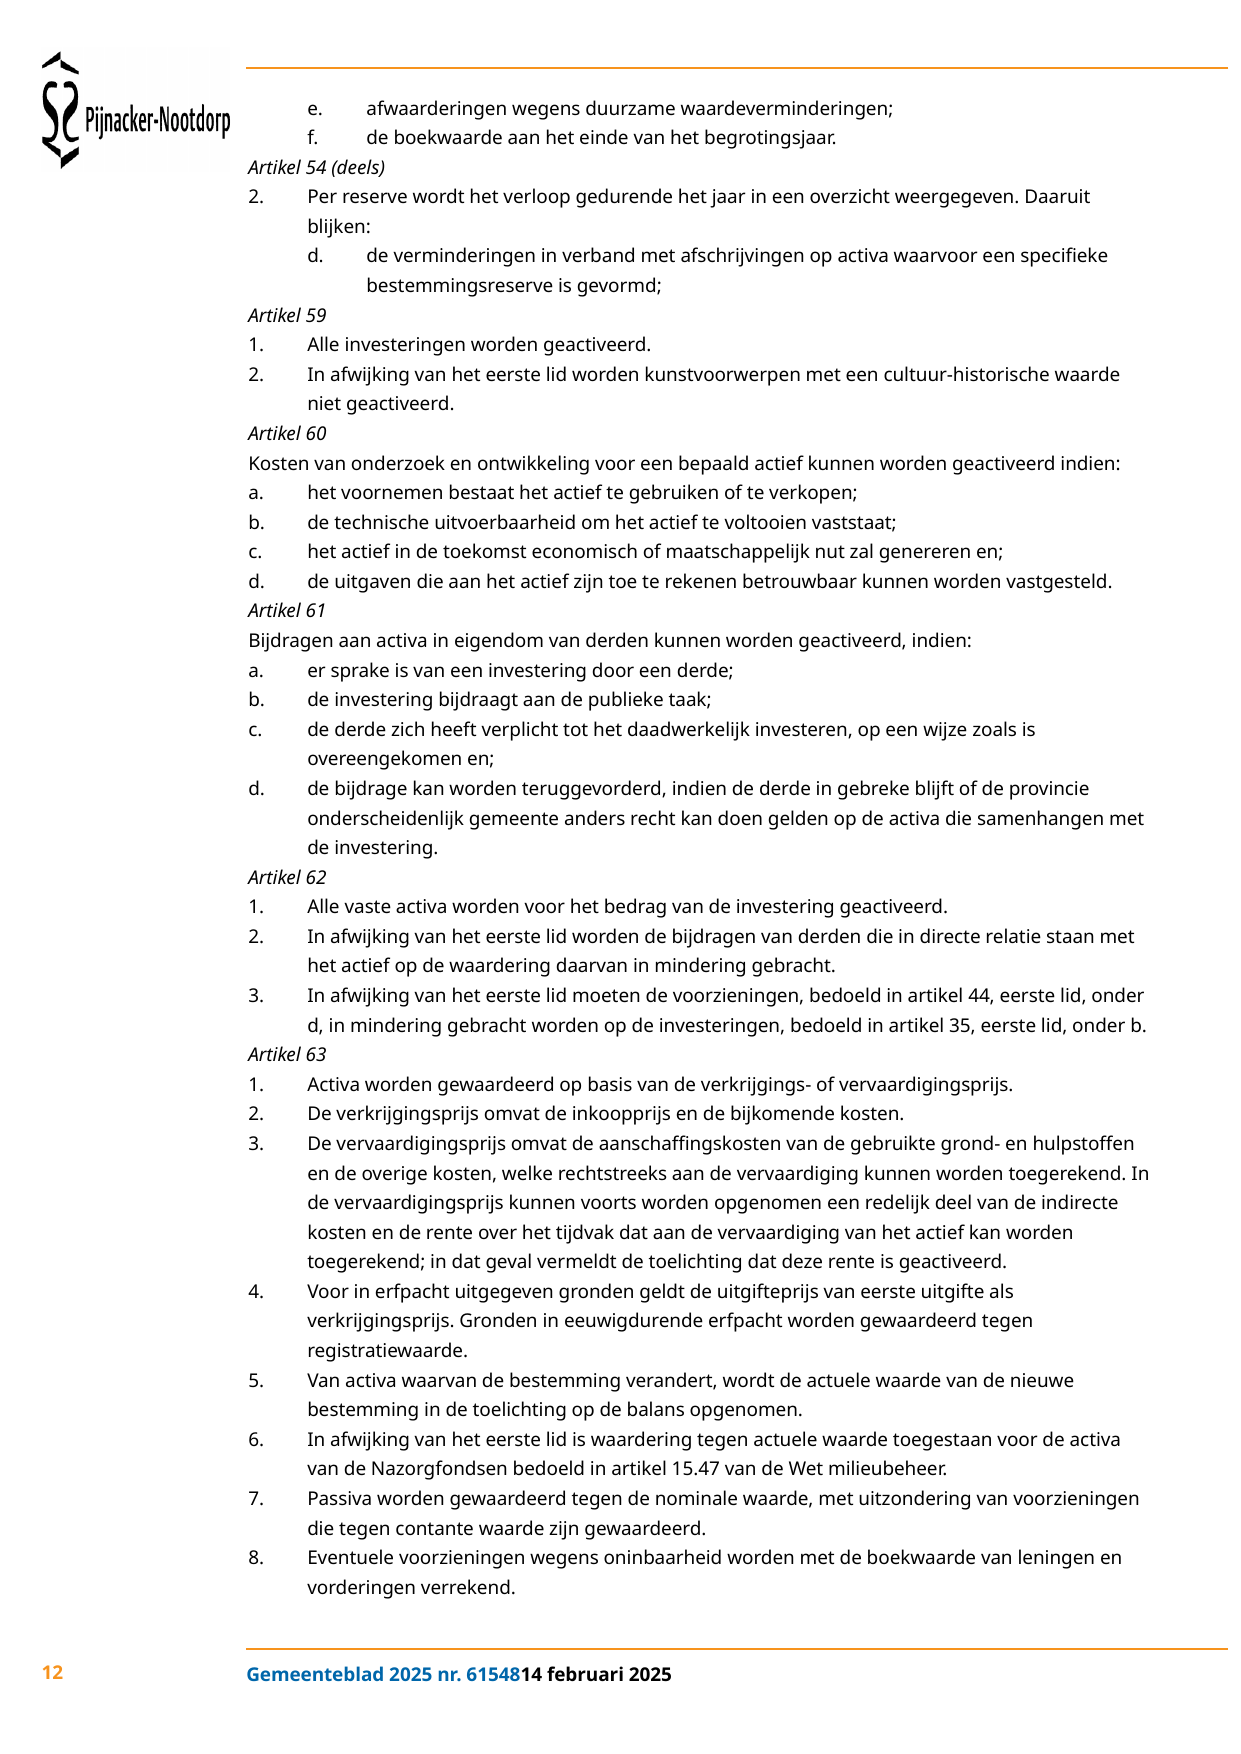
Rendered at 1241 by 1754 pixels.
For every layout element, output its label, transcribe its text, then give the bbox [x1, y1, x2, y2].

list Alle investeringen worden geactiveerd. [248, 331, 1152, 357]
list Voor in erfpacht uitgegeven gronden geldt de uitgifteprijs van eerste uitgifte als verkrijgingsprijs. Gronden in eeuwigdurende erfpacht worden gewaardeerd tegen registratiewaarde. [248, 1278, 1152, 1363]
list Alle vaste activa worden voor het bedrag van de investering geactiveerd. [248, 893, 1152, 919]
list de boekwaarde aan het einde van het begrotingsjaar. [307, 124, 1152, 150]
list In afwijking van het eerste lid worden de bijdragen van derden die in directe relatie staan met het actief op de waardering daarvan in mindering gebracht. [248, 923, 1152, 978]
text Artikel 59 [248, 302, 1152, 328]
list De vervaardigingsprijs omvat de aanschaffingskosten van de gebruikte grond- en hulpstoffen en de overige kosten, welke rechtstreeks aan de vervaardiging kunnen worden toegerekend. In de vervaardigingsprijs kunnen voorts worden opgenomen een redelijk deel van de indirecte kosten en de rente over het tijdvak dat aan de vervaardiging van het actief kan worden toegerekend; in dat geval vermeldt de toelichting dat deze rente is geactiveerd. [248, 1130, 1152, 1274]
list Van activa waarvan de bestemming verandert, wordt de actuele waarde van de nieuwe bestemming in de toelichting op de balans opgenomen. [248, 1367, 1152, 1422]
list Eventuele voorzieningen wegens oninbaarheid worden met de boekwaarde van leningen en vorderingen verrekend. [248, 1544, 1152, 1600]
list de verminderingen in verband met afschrijvingen op activa waarvoor een specifieke bestemmingsreserve is gevormd; [307, 243, 1152, 298]
list Activa worden gewaardeerd op basis van de verkrijgings- of vervaardigingsprijs. [248, 1071, 1152, 1097]
list afwaarderingen wegens duurzame waardeverminderingen; [307, 95, 1152, 121]
list De verkrijgingsprijs omvat de inkoopprijs en de bijkomende kosten. [248, 1101, 1152, 1126]
list In afwijking van het eerste lid moeten de voorzieningen, bedoeld in artikel 44, eerste lid, onder d, in mindering gebracht worden op de investeringen, bedoeld in artikel 35, eerste lid, onder b. [248, 982, 1152, 1038]
list In afwijking van het eerste lid is waardering tegen actuele waarde toegestaan voor de activa van de Nazorgfondsen bedoeld in artikel 15.47 van de Wet milieubeheer. [248, 1426, 1152, 1481]
list er sprake is van een investering door een derde; [248, 657, 1152, 683]
list Passiva worden gewaardeerd tegen de nominale waarde, met uitzondering van voorzieningen die tegen contante waarde zijn gewaardeerd. [248, 1485, 1152, 1541]
list het voornemen bestaat het actief te gebruiken of te verkopen; [248, 479, 1152, 505]
list de technische uitvoerbaarheid om het actief te voltooien vaststaat; [248, 509, 1152, 535]
list de uitgaven die aan het actief zijn toe te rekenen betrouwbaar kunnen worden vastgesteld. [248, 568, 1152, 594]
text Kosten van onderzoek en ontwikkeling voor een bepaald actief kunnen worden geactiveerd indien: [248, 450, 1152, 476]
list In afwijking van het eerste lid worden kunstvoorwerpen met een cultuur-historische waarde niet geactiveerd. [248, 361, 1152, 416]
list de derde zich heeft verplicht tot het daadwerkelijk investeren, op een wijze zoals is overeengekomen en; [248, 716, 1152, 771]
text Artikel 54 (deels) [248, 154, 1152, 180]
text Artikel 63 [248, 1041, 1152, 1067]
list de investering bijdraagt aan de publieke taak; [248, 686, 1152, 712]
picture [41, 47, 231, 172]
text Artikel 60 [248, 420, 1152, 446]
list de bijdrage kan worden teruggevorderd, indien de derde in gebreke blijft of de provincie onderscheidenlijk gemeente anders recht kan doen gelden op de activa die samenhangen met de investering. [248, 775, 1152, 860]
text Bijdragen aan activa in eigendom van derden kunnen worden geactiveerd, indien: [248, 627, 1152, 653]
list Per reserve wordt het verloop gedurende het jaar in een overzicht weergegeven. Daaruit blijken: [248, 183, 1152, 239]
text Artikel 61 [248, 598, 1152, 623]
text Artikel 62 [248, 864, 1152, 890]
list het actief in de toekomst economisch of maatschappelijk nut zal genereren en; [248, 538, 1152, 564]
